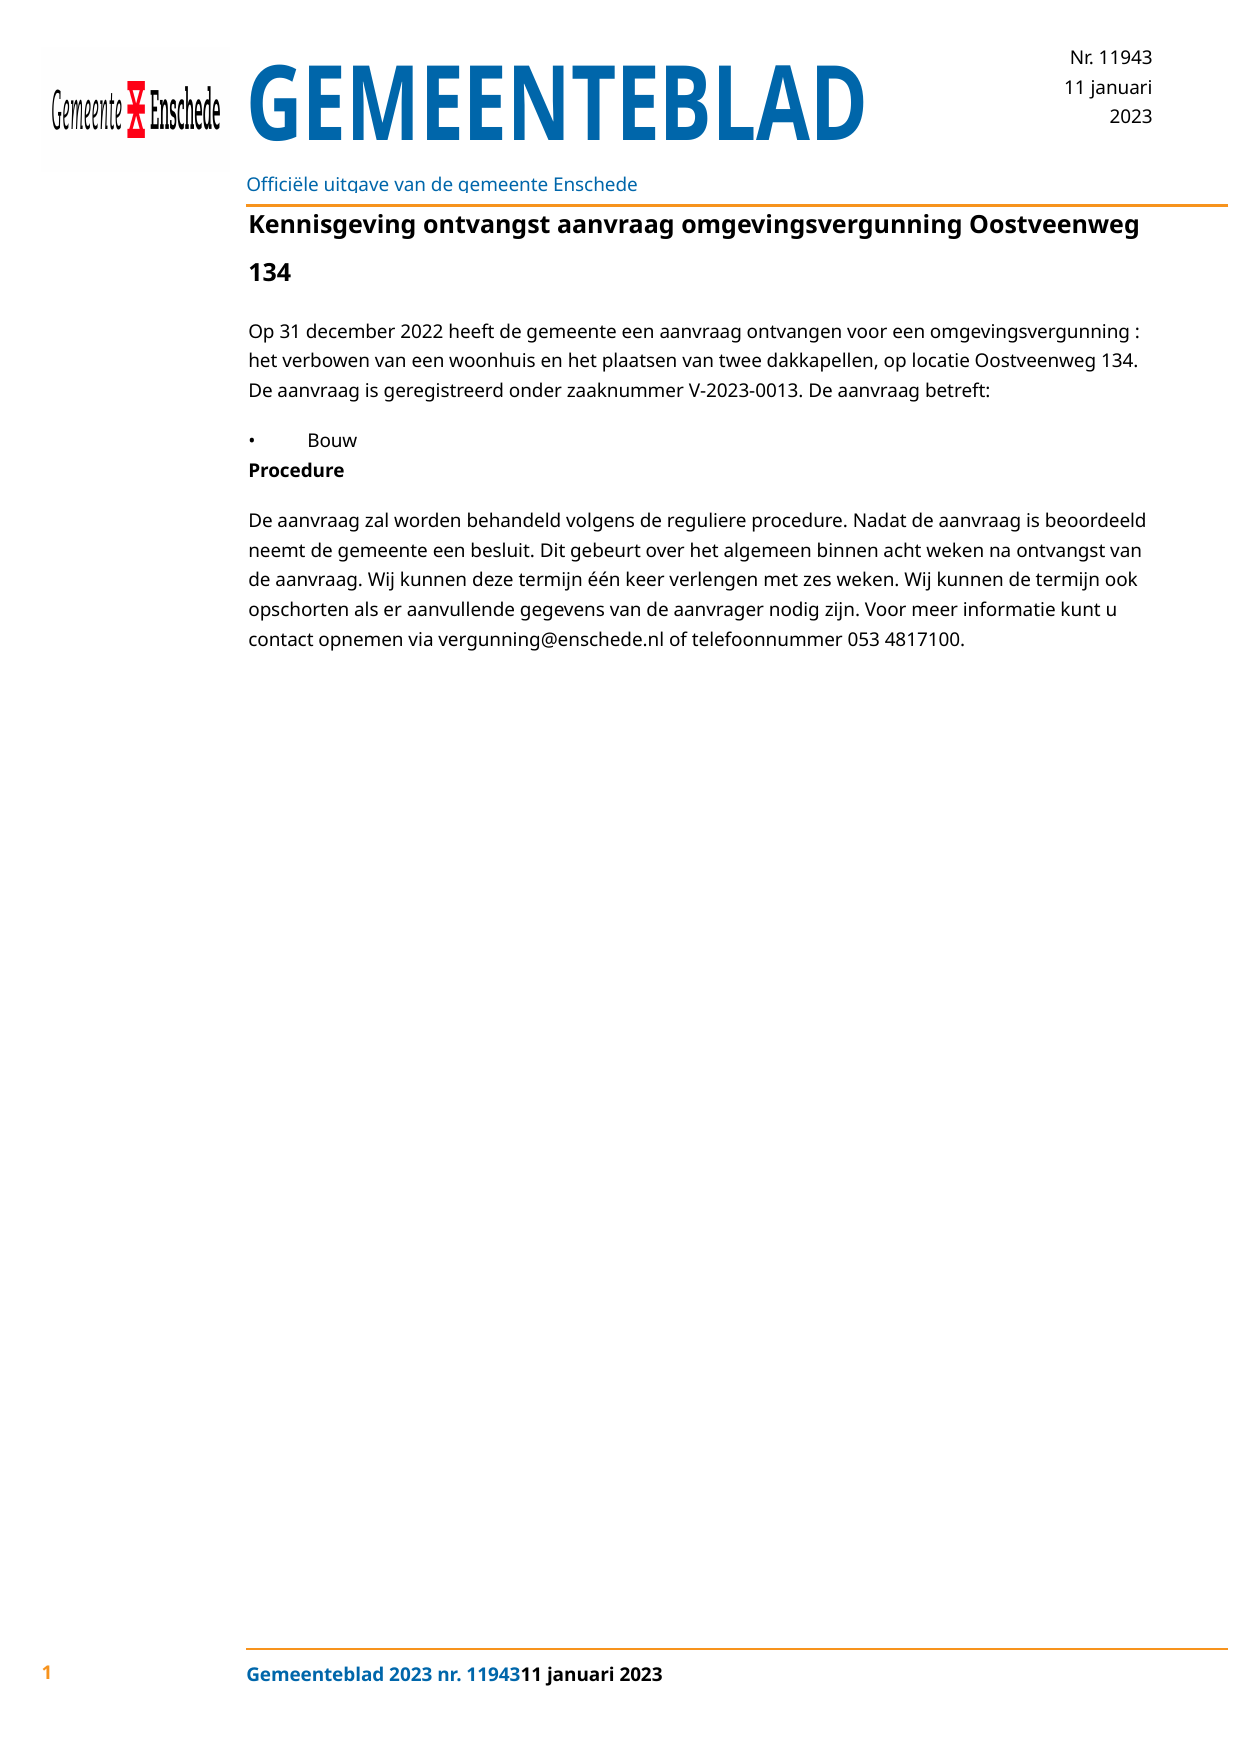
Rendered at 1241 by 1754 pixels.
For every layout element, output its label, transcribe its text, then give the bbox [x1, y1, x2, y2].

text Kennisgeving ontvangst aanvraag omgevingsvergunning Oostveenweg 134 [248, 207, 1152, 288]
list Bouw [248, 427, 1152, 453]
text Procedure [248, 457, 1152, 483]
text De aanvraag zal worden behandeld volgens de reguliere procedure. Nadat de aanvraag is beoordeeld neemt de gemeente een besluit. Dit gebeurt over het algemeen binnen acht weken na ontvangst van de aanvraag. Wij kunnen deze termijn één keer verlengen met zes weken. Wij kunnen de termijn ook opschorten als er aanvullende gegevens van de aanvrager nodig zijn. Voor meer informatie kunt u contact opnemen via vergunning@enschede.nl of telefoonnummer 053 4817100. [248, 507, 1152, 652]
text Op 31 december 2022 heeft de gemeente een aanvraag ontvangen voor een omgevingsvergunning : het verbowen van een woonhuis en het plaatsen van twee dakkapellen, op locatie Oostveenweg 134. De aanvraag is geregistreerd onder zaaknummer V-2023-0013. De aanvraag betreft: [248, 318, 1152, 403]
picture [41, 47, 231, 172]
